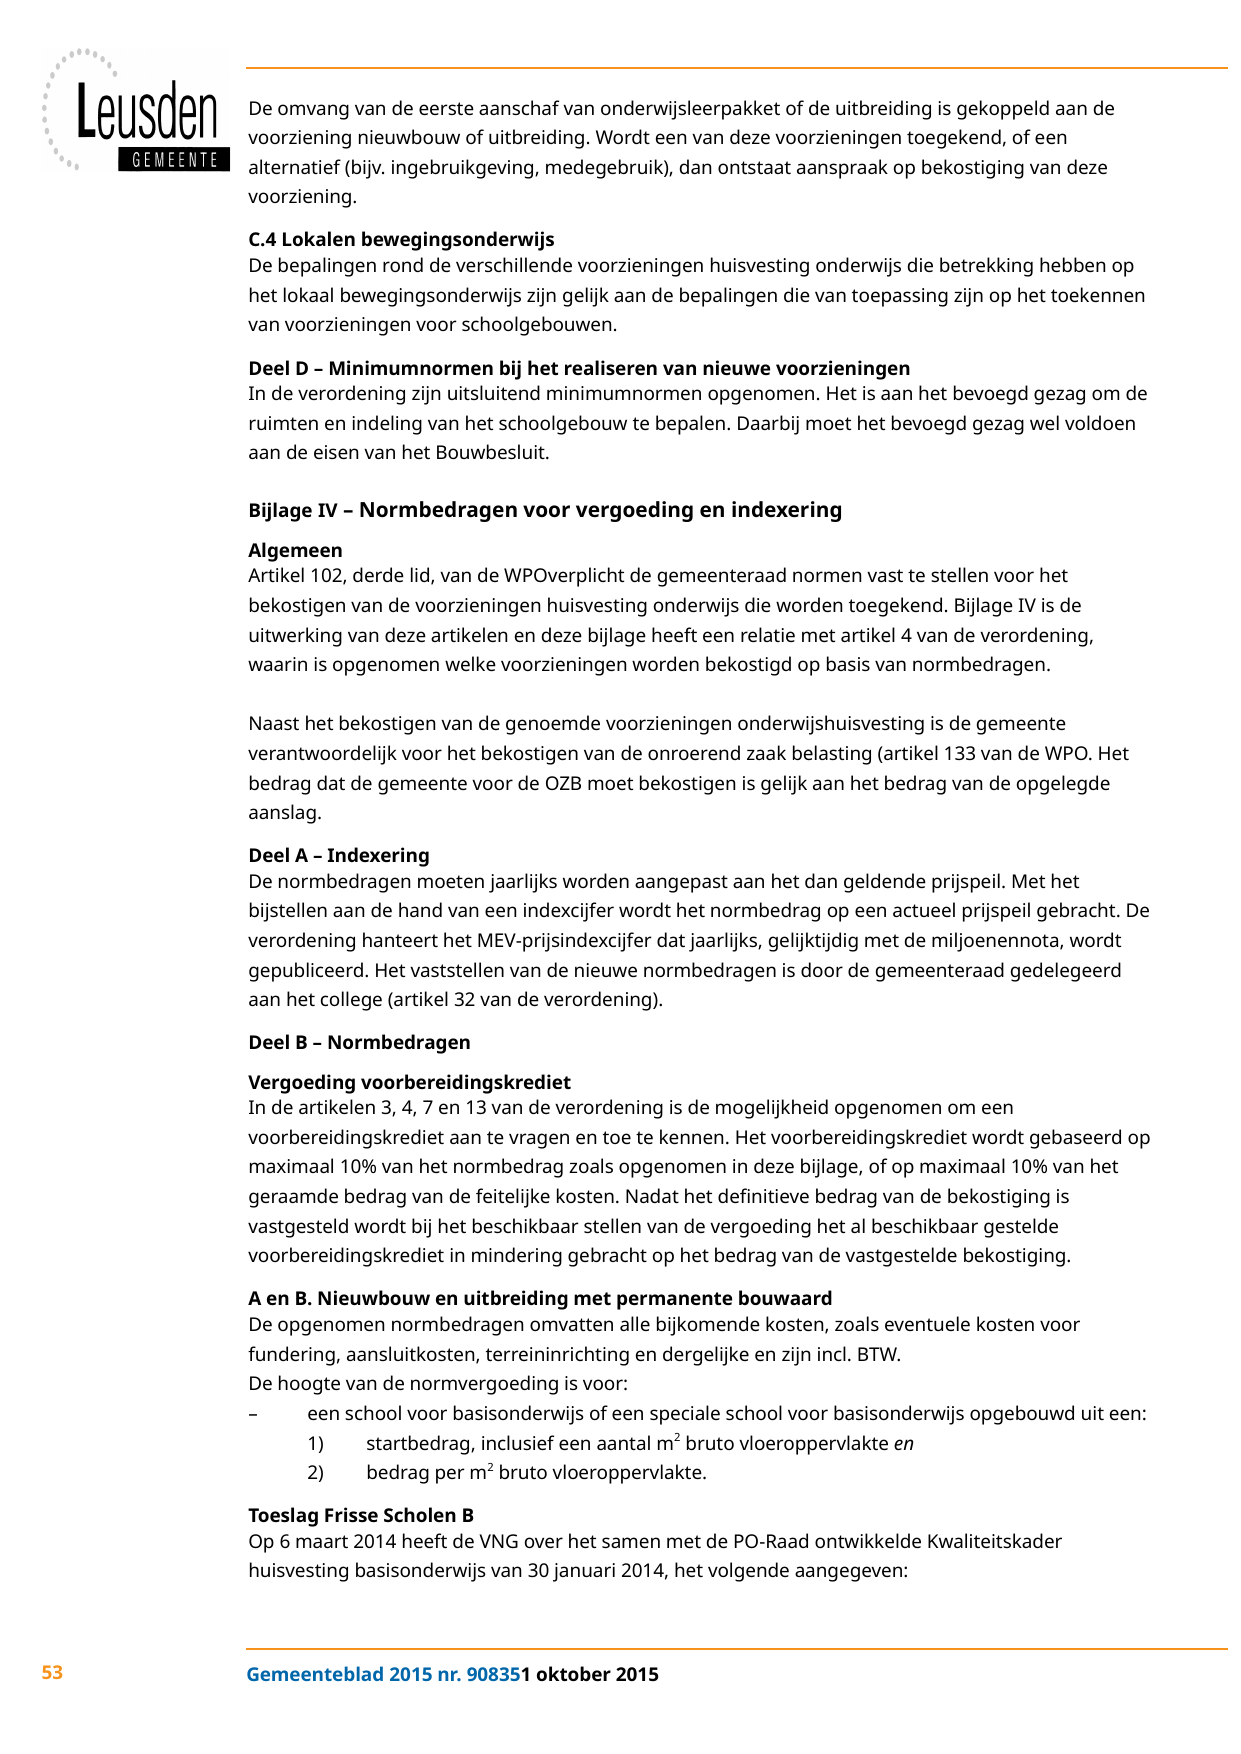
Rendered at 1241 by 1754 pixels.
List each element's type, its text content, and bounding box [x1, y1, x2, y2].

picture [41, 47, 231, 172]
text Vergoeding voorbereidingskrediet [248, 1069, 1152, 1094]
text De omvang van de eerste aanschaf van onderwijsleerpakket of de uitbreiding is gekoppeld aan de voorziening nieuwbouw of uitbreiding. Wordt een van deze voorzieningen toegekend, of een alternatief (bijv. ingebruikgeving, medegebruik), dan ontstaat aanspraak op bekostiging van deze voorziening. [248, 95, 1152, 209]
text Deel D – Minimumnormen bij het realiseren van nieuwe voorzieningen [248, 355, 1152, 380]
text De hoogte van de normvergoeding is voor: [248, 1371, 1152, 1396]
text Naast het bekostigen van de genoemde voorzieningen onderwijshuisvesting is de gemeente verantwoordelijk voor het bekostigen van de onroerend zaak belasting (artikel 133 van de WPO. Het bedrag dat de gemeente voor de OZB moet bekostigen is gelijk aan het bedrag van de opgelegde aanslag. [248, 711, 1152, 825]
text C.4 Lokalen bewegingsonderwijs [248, 227, 1152, 252]
text Algemeen [248, 537, 1152, 563]
text In de verordening zijn uitsluitend minimumnormen opgenomen. Het is aan het bevoegd gezag om de ruimten en indeling van het schoolgebouw te bepalen. Daarbij moet het bevoegd gezag wel voldoen aan de eisen van het Bouwbesluit. [248, 380, 1152, 465]
list bedrag per m2 bruto vloeroppervlakte. [307, 1459, 1152, 1485]
list startbedrag, inclusief een aantal m2 bruto vloeroppervlakte en [307, 1430, 1152, 1455]
list een school voor basisonderwijs of een speciale school voor basisonderwijs opgebouwd uit een: [248, 1400, 1152, 1426]
text Op 6 maart 2014 heeft de VNG over het samen met de PO-Raad ontwikkelde Kwaliteitskader huisvesting basisonderwijs van 30 januari 2014, het volgende aangegeven: [248, 1528, 1152, 1583]
text Toeslag Frisse Scholen B [248, 1502, 1152, 1528]
text A en B. Nieuwbouw en uitbreiding met permanente bouwaard [248, 1286, 1152, 1311]
text De opgenomen normbedragen omvatten alle bijkomende kosten, zoals eventuele kosten voor fundering, aansluitkosten, terreininrichting en dergelijke en zijn incl. BTW. [248, 1311, 1152, 1367]
text De normbedragen moeten jaarlijks worden aangepast aan het dan geldende prijspeil. Met het bijstellen aan de hand van een indexcijfer wordt het normbedrag op een actueel prijspeil gebracht. De verordening hanteert het MEV-prijsindexcijfer dat jaarlijks, gelijktijdig met de miljoenennota, wordt gepubliceerd. Het vaststellen van de nieuwe normbedragen is door de gemeenteraad gedelegeerd aan het college (artikel 32 van de verordening). [248, 868, 1152, 1012]
text De bepalingen rond de verschillende voorzieningen huisvesting onderwijs die betrekking hebben op het lokaal bewegingsonderwijs zijn gelijk aan de bepalingen die van toepassing zijn op het toekennen van voorzieningen voor schoolgebouwen. [248, 252, 1152, 337]
text Deel A – Indexering [248, 842, 1152, 868]
text Deel B – Normbedragen [248, 1029, 1152, 1055]
text Artikel 102, derde lid, van de WPOverplicht de gemeenteraad normen vast te stellen voor het bekostigen van de voorzieningen huisvesting onderwijs die worden toegekend. Bijlage IV is de uitwerking van deze artikelen en deze bijlage heeft een relatie met artikel 4 van de verordening, waarin is opgenomen welke voorzieningen worden bekostigd op basis van normbedragen. [248, 563, 1152, 677]
text Bijlage IV – Normbedragen voor vergoeding en indexering [248, 495, 1152, 523]
text In de artikelen 3, 4, 7 en 13 van de verordening is de mogelijkheid opgenomen om een voorbereidingskrediet aan te vragen en toe te kennen. Het voorbereidingskrediet wordt gebaseerd op maximaal 10% van het normbedrag zoals opgenomen in deze bijlage, of op maximaal 10% van het geraamde bedrag van de feitelijke kosten. Nadat het definitieve bedrag van de bekostiging is vastgesteld wordt bij het beschikbaar stellen van de vergoeding het al beschikbaar gestelde voorbereidingskrediet in mindering gebracht op het bedrag van de vastgestelde bekostiging. [248, 1094, 1152, 1268]
